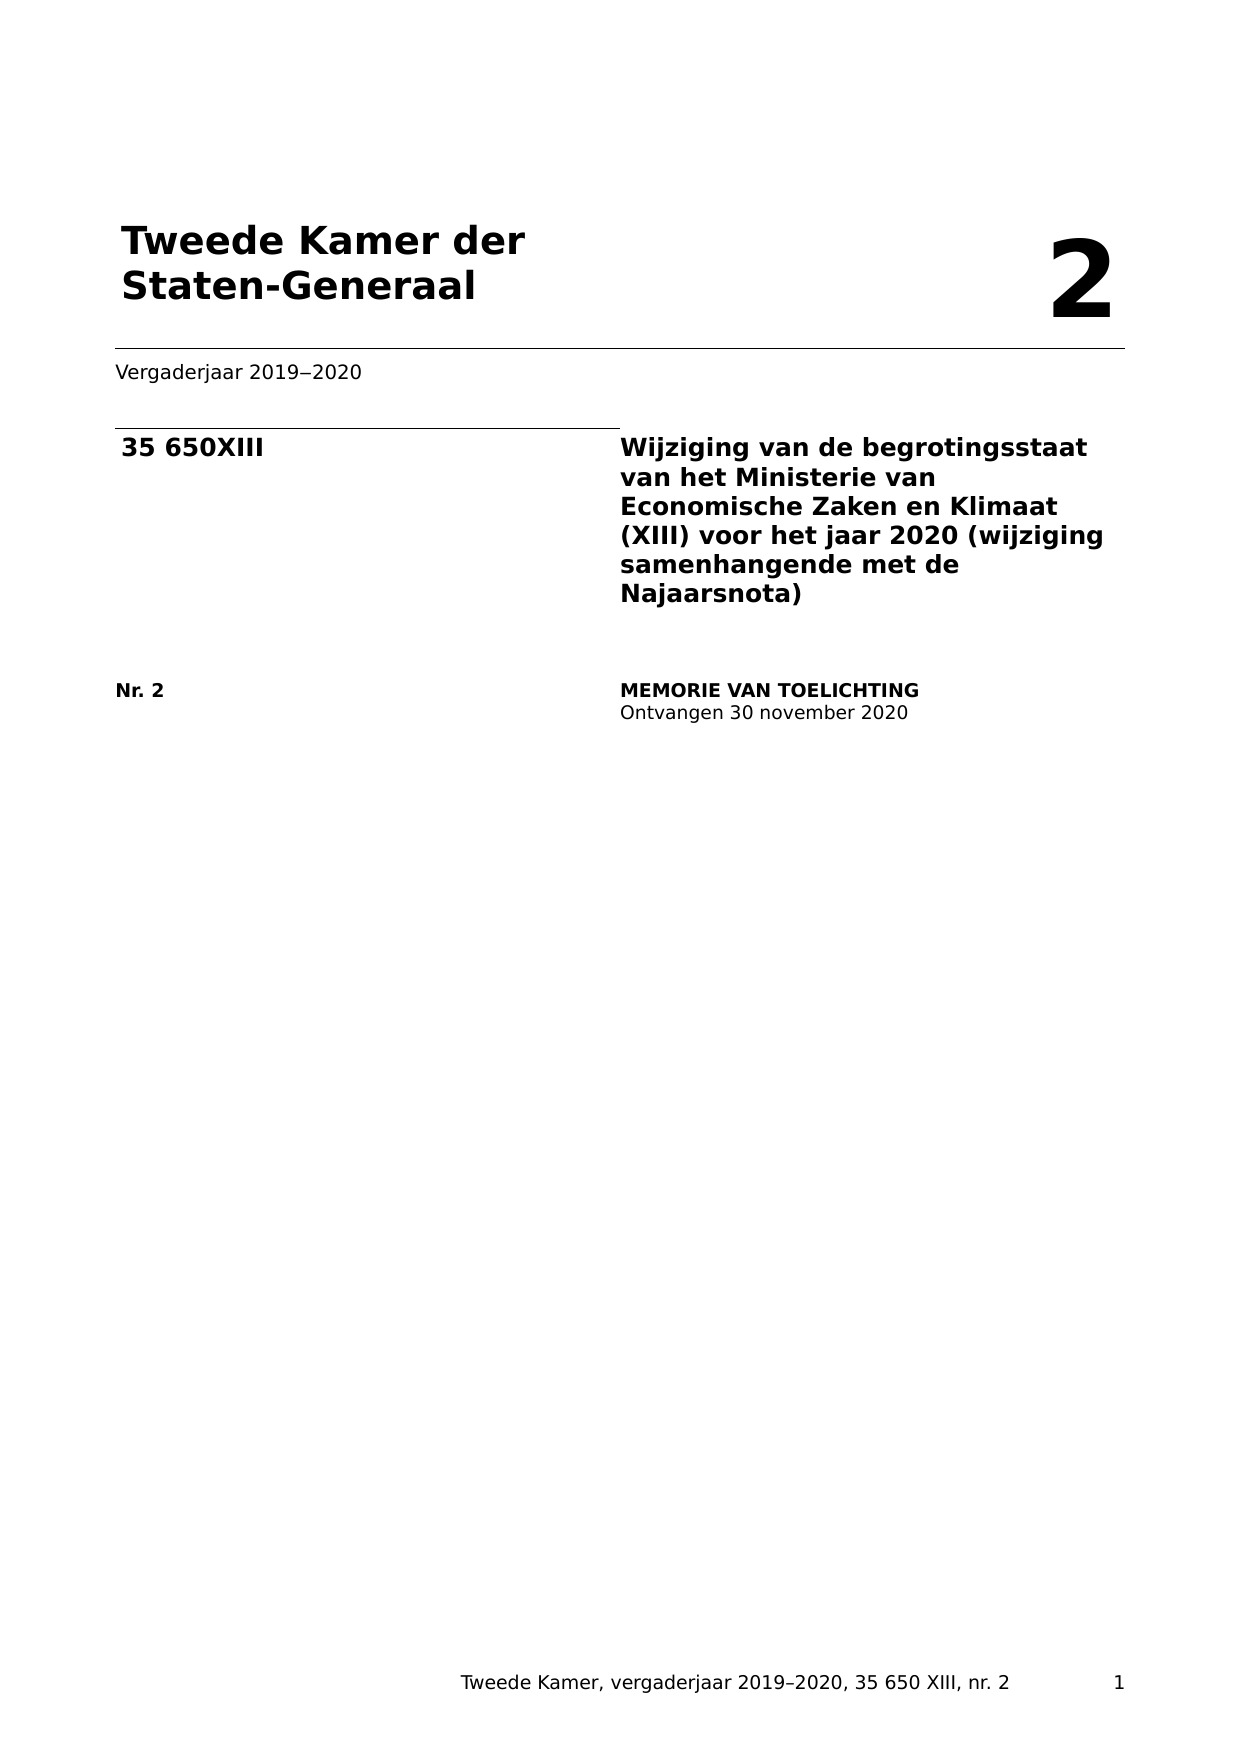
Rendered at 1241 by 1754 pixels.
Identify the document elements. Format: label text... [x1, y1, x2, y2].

table_header MEMORIE VAN TOELICHTING Ontvangen 30 november 2020 [620, 680, 1125, 746]
table_cell Vergaderjaar 2019‒2020 [115, 349, 1125, 384]
table_header Wijziging van de begrotingsstaat van het Ministerie van Economische Zaken en Klimaat (XIII) voor het jaar 2020 (wijziging samenhangende met de Najaarsnota) [620, 428, 1125, 614]
table_header 2 [620, 213, 1125, 348]
table_header 35 650XIII [115, 429, 620, 614]
table_header Nr. 2 [115, 680, 620, 746]
table_header Tweede Kamer der Staten-Generaal [115, 213, 620, 348]
